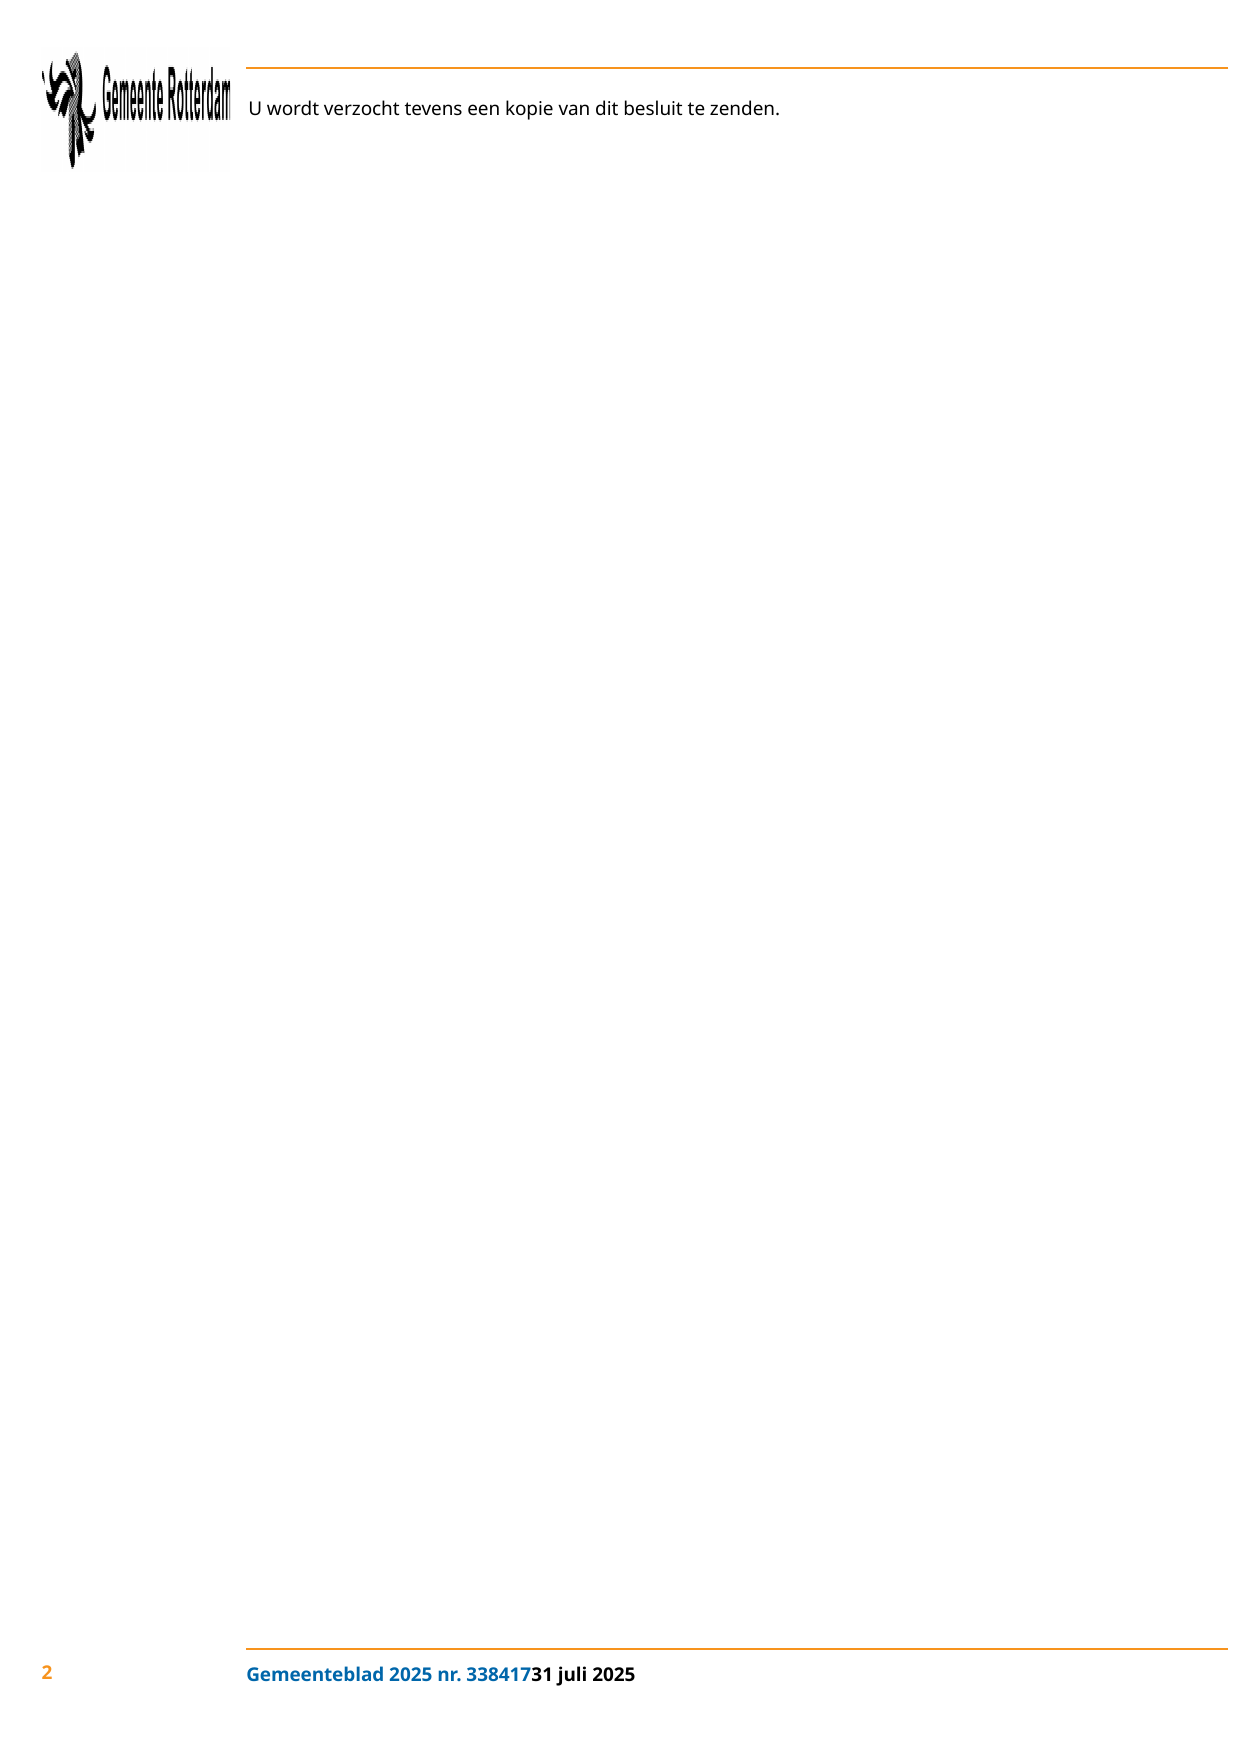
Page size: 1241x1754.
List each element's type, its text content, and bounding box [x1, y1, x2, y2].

picture [41, 47, 231, 172]
text U wordt verzocht tevens een kopie van dit besluit te zenden. [248, 95, 1152, 121]
